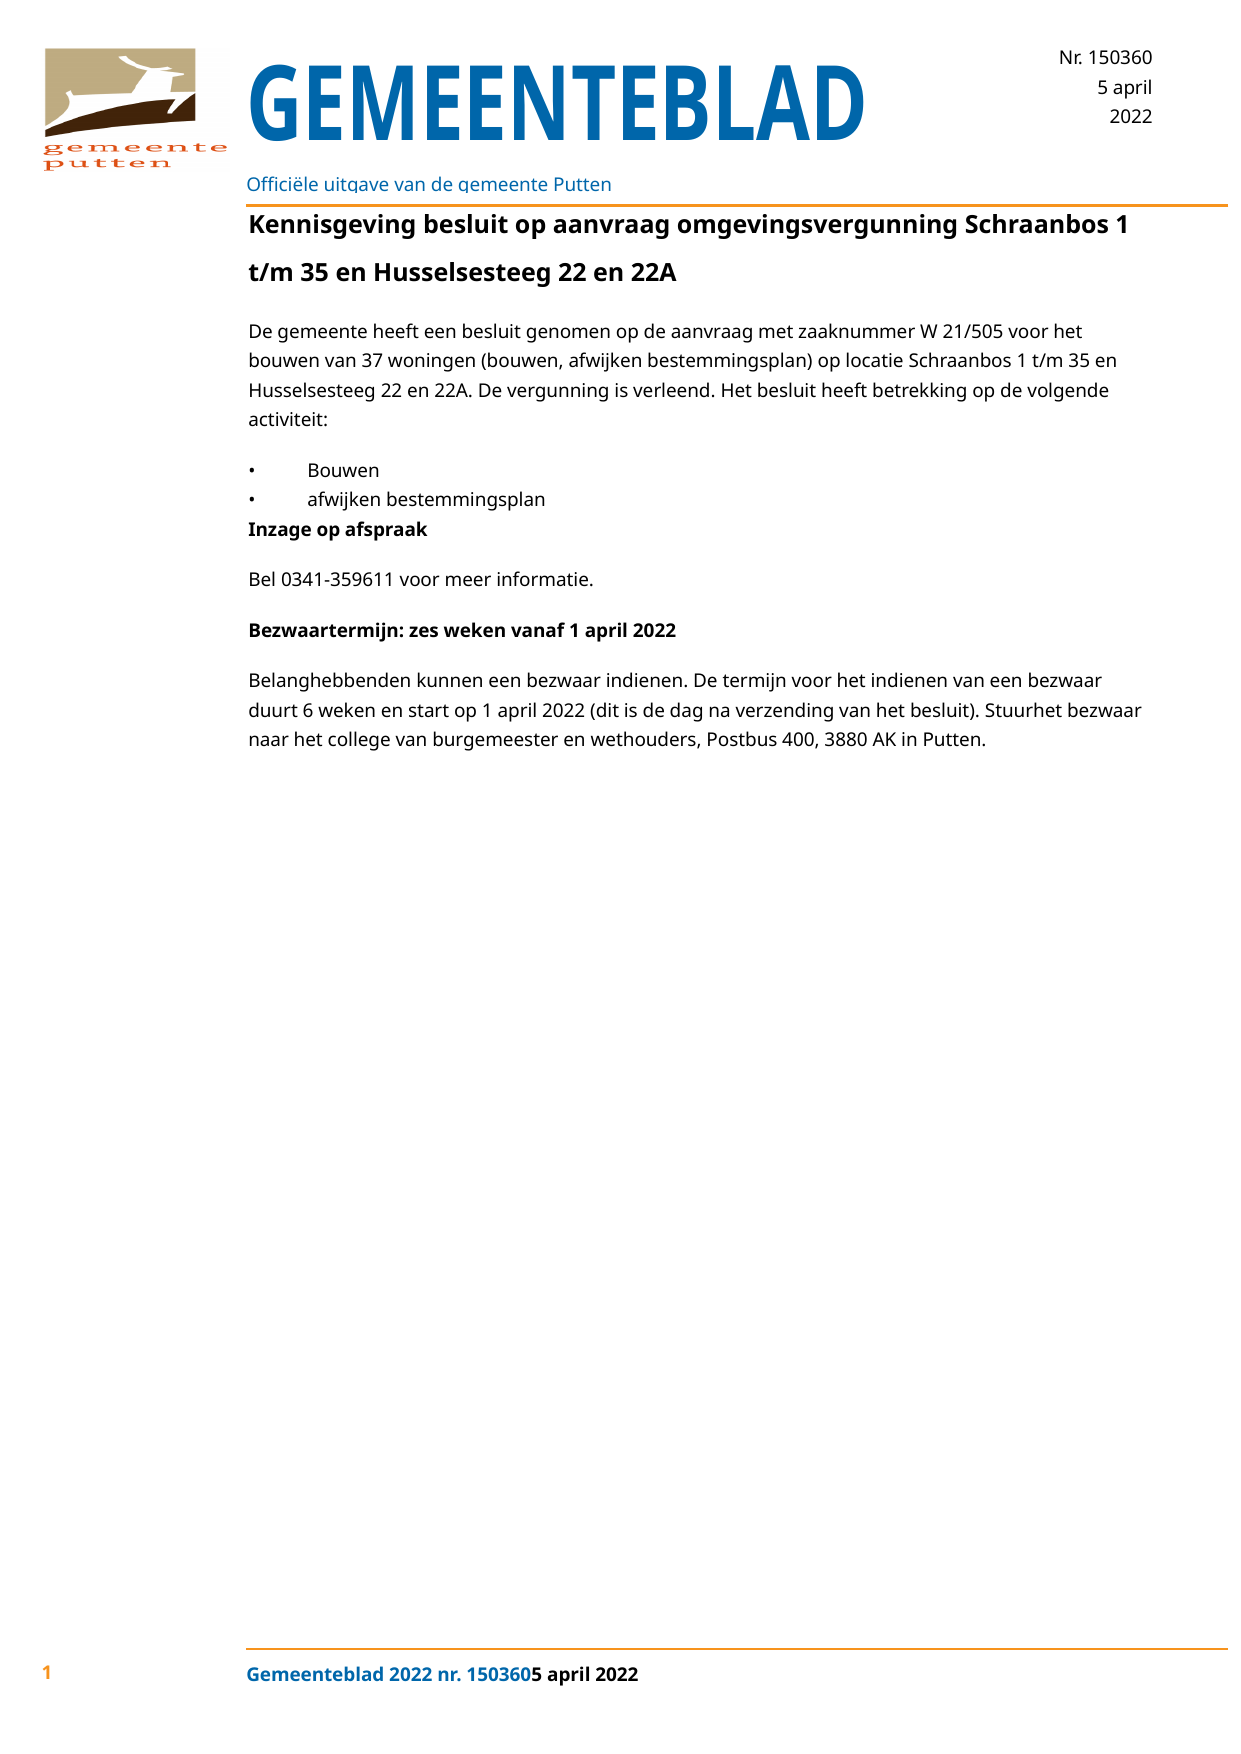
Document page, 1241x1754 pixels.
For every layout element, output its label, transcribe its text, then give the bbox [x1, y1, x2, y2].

list afwijken bestemmingsplan [248, 487, 1152, 512]
text Inzage op afspraak [248, 516, 1152, 542]
text De gemeente heeft een besluit genomen op de aanvraag met zaaknummer W 21/505 voor het bouwen van 37 woningen (bouwen, afwijken bestemmingsplan) op locatie Schraanbos 1 t/m 35 en Husselsesteeg 22 en 22A. De vergunning is verleend. Het besluit heeft betrekking op de volgende activiteit: [248, 318, 1152, 432]
text Bel 0341-359611 voor meer informatie. [248, 567, 1152, 592]
picture [41, 47, 231, 172]
list Bouwen [248, 457, 1152, 483]
text Kennisgeving besluit op aanvraag omgevingsvergunning Schraanbos 1 t/m 35 en Husselsesteeg 22 en 22A [248, 207, 1152, 288]
text Bezwaartermijn: zes weken vanaf 1 april 2022 [248, 617, 1152, 643]
text Belanghebbenden kunnen een bezwaar indienen. De termijn voor het indienen van een bezwaar duurt 6 weken en start op 1 april 2022 (dit is de dag na verzending van het besluit). Stuurhet bezwaar naar het college van burgemeester en wethouders, Postbus 400, 3880 AK in Putten. [248, 667, 1152, 752]
